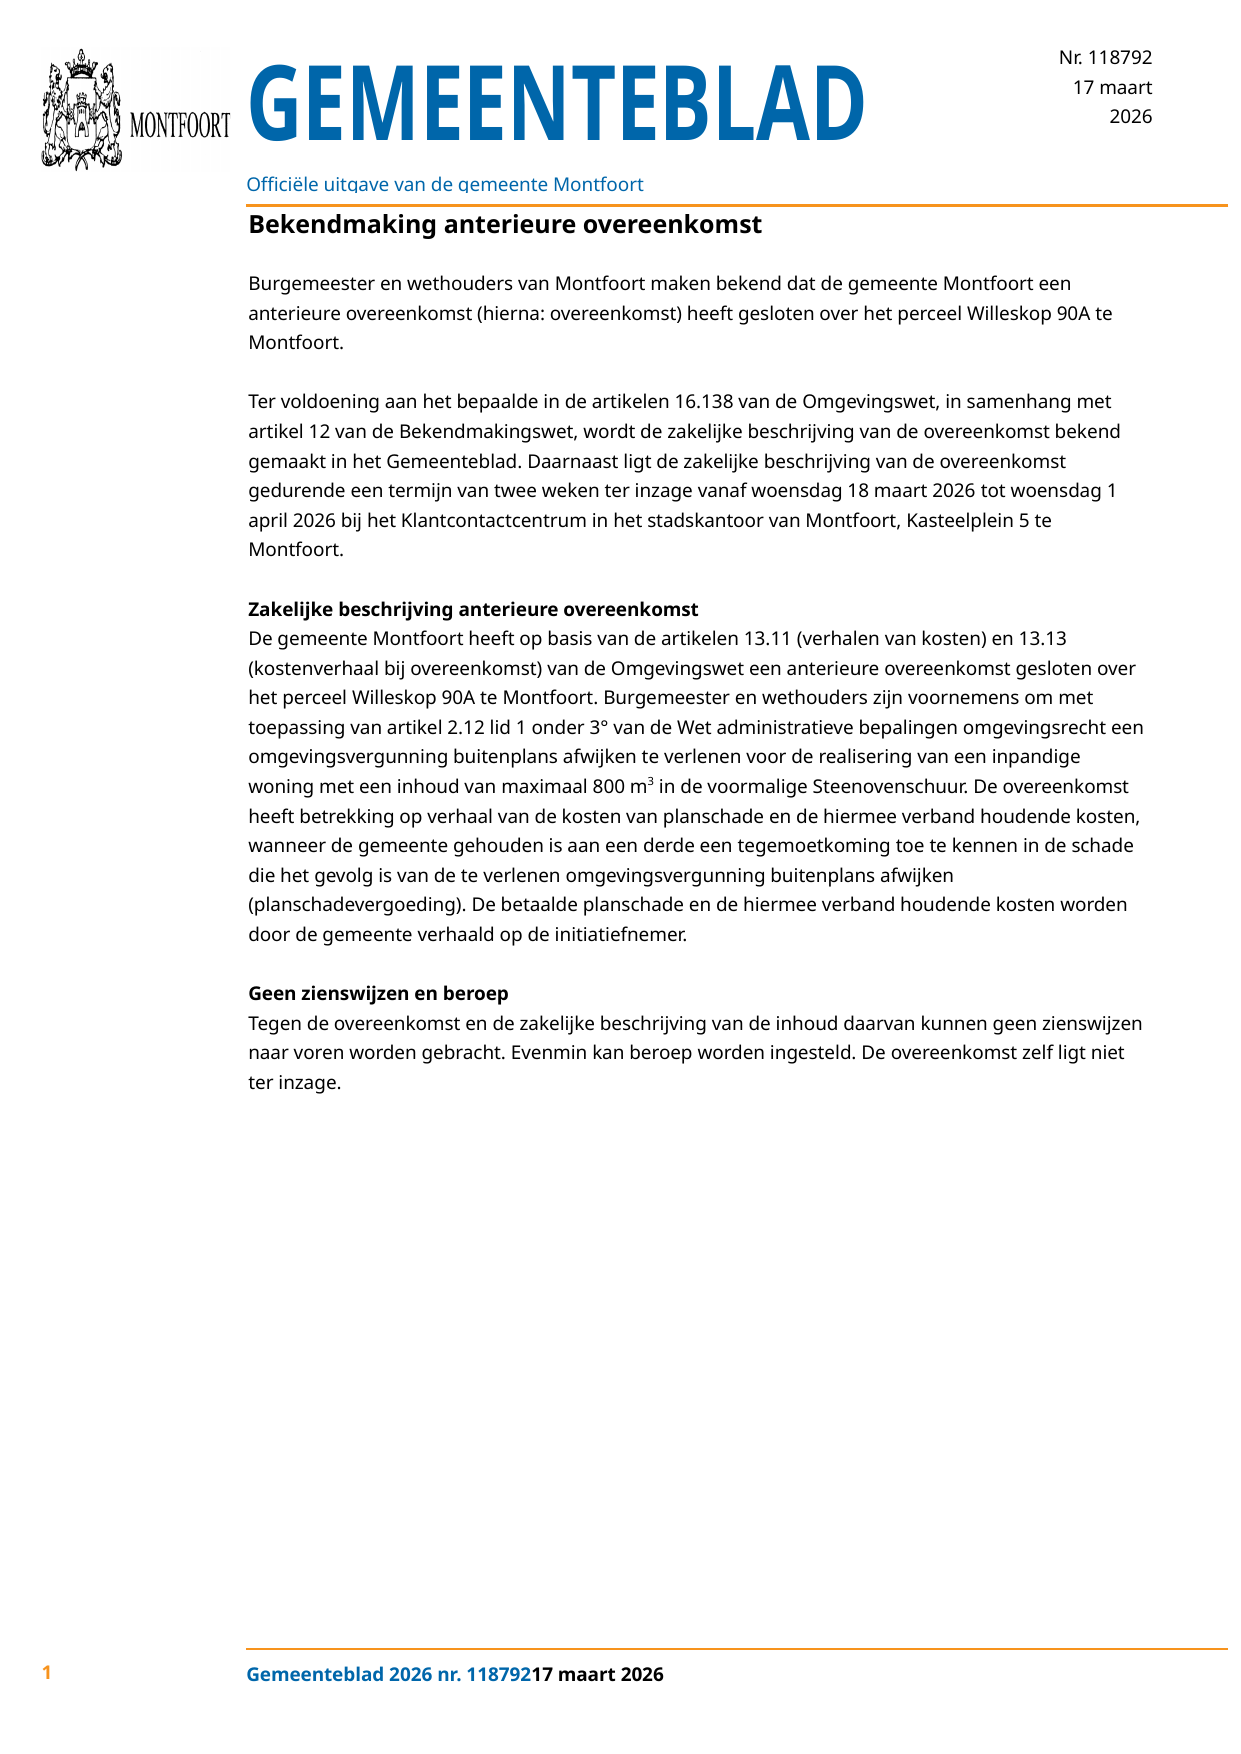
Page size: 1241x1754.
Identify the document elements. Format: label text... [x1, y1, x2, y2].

text Tegen de overeenkomst en de zakelijke beschrijving van de inhoud daarvan kunnen geen zienswijzen naar voren worden gebracht. Evenmin kan beroep worden ingesteld. De overeenkomst zelf ligt niet ter inzage. [248, 1010, 1152, 1095]
text Bekendmaking anterieure overeenkomst [248, 207, 1152, 241]
text De gemeente Montfoort heeft op basis van de artikelen 13.11 (verhalen van kosten) en 13.13 (kostenverhaal bij overeenkomst) van de Omgevingswet een anterieure overeenkomst gesloten over het perceel Willeskop 90A te Montfoort. Burgemeester en wethouders zijn voornemens om met toepassing van artikel 2.12 lid 1 onder 3° van de Wet administratieve bepalingen omgevingsrecht een omgevingsvergunning buitenplans afwijken te verlenen voor de realisering van een inpandige woning met een inhoud van maximaal 800 m3 in de voormalige Steenovenschuur. De overeenkomst heeft betrekking op verhaal van de kosten van planschade en de hiermee verband houdende kosten, wanneer de gemeente gehouden is aan een derde een tegemoetkoming toe te kennen in de schade die het gevolg is van de te verlenen omgevingsvergunning buitenplans afwijken (planschadevergoeding). De betaalde planschade en de hiermee verband houdende kosten worden door de gemeente verhaald op de initiatiefnemer. [248, 625, 1152, 947]
text Burgemeester en wethouders van Montfoort maken bekend dat de gemeente Montfoort een anterieure overeenkomst (hierna: overeenkomst) heeft gesloten over het perceel Willeskop 90A te Montfoort. [248, 270, 1152, 355]
text Zakelijke beschrijving anterieure overeenkomst [248, 596, 1152, 621]
text Geen zienswijzen en beroep [248, 980, 1152, 1006]
picture [41, 47, 231, 172]
text Ter voldoening aan het bepaalde in de artikelen 16.138 van de Omgevingswet, in samenhang met artikel 12 van de Bekendmakingswet, wordt de zakelijke beschrijving van de overeenkomst bekend gemaakt in het Gemeenteblad. Daarnaast ligt de zakelijke beschrijving van de overeenkomst gedurende een termijn van twee weken ter inzage vanaf woensdag 18 maart 2026 tot woensdag 1 april 2026 bij het Klantcontactcentrum in het stadskantoor van Montfoort, Kasteelplein 5 te Montfoort. [248, 389, 1152, 562]
